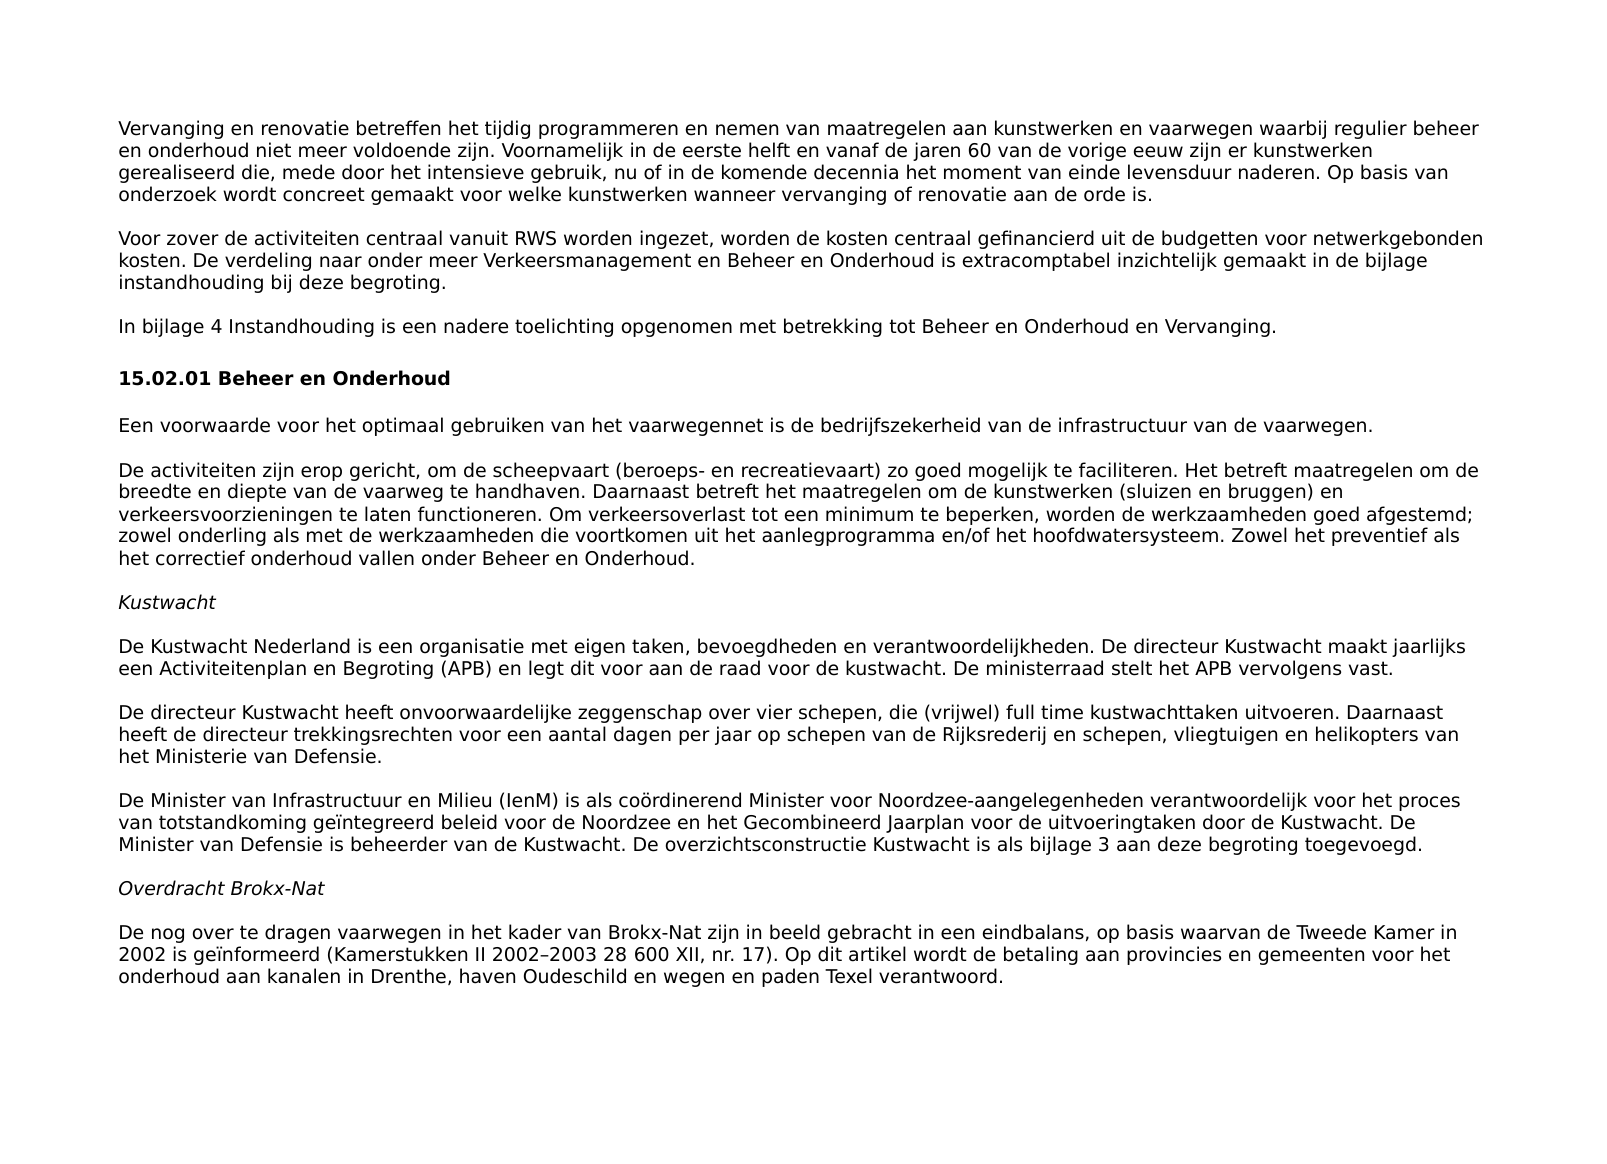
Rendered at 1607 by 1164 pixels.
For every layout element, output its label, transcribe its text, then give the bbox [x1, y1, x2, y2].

text De Minister van Infrastructuur en Milieu (IenM) is als coördinerend Minister voor Noordzee-aangelegenheden verantwoordelijk voor het proces van totstandkoming geïntegreerd beleid voor de Noordzee en het Gecombineerd Jaarplan voor de uitvoeringtaken door de Kustwacht. De Minister van Defensie is beheerder van de Kustwacht. De overzichtsconstructie Kustwacht is als bijlage 3 aan deze begroting toegevoegd. [118, 790, 1488, 856]
text Een voorwaarde voor het optimaal gebruiken van het vaarwegennet is de bedrijfszekerheid van de infrastructuur van de vaarwegen. [118, 415, 1488, 437]
subtitle Overdracht Brokx-Nat [118, 878, 1488, 900]
text De directeur Kustwacht heeft onvoorwaardelijke zeggenschap over vier schepen, die (vrijwel) full time kustwachttaken uitvoeren. Daarnaast heeft de directeur trekkingsrechten voor een aantal dagen per jaar op schepen van de Rijksrederij en schepen, vliegtuigen en helikopters van het Ministerie van Defensie. [118, 702, 1488, 768]
text Vervanging en renovatie betreffen het tijdig programmeren en nemen van maatregelen aan kunstwerken en vaarwegen waarbij regulier beheer en onderhoud niet meer voldoende zijn. Voornamelijk in de eerste helft en vanaf de jaren 60 van de vorige eeuw zijn er kunstwerken gerealiseerd die, mede door het intensieve gebruik, nu of in de komende decennia het moment van einde levensduur naderen. Op basis van onderzoek wordt concreet gemaakt voor welke kunstwerken wanneer vervanging of renovatie aan de orde is. [118, 118, 1488, 206]
subtitle 15.02.01 Beheer en Onderhoud [118, 368, 1488, 390]
text De Kustwacht Nederland is een organisatie met eigen taken, bevoegdheden en verantwoordelijkheden. De directeur Kustwacht maakt jaarlijks een Activiteitenplan en Begroting (APB) en legt dit voor aan de raad voor de kustwacht. De ministerraad stelt het APB vervolgens vast. [118, 636, 1488, 680]
text Voor zover de activiteiten centraal vanuit RWS worden ingezet, worden de kosten centraal gefinancierd uit de budgetten voor netwerkgebonden kosten. De verdeling naar onder meer Verkeersmanagement en Beheer en Onderhoud is extracomptabel inzichtelijk gemaakt in de bijlage instandhouding bij deze begroting. [118, 228, 1488, 294]
text De nog over te dragen vaarwegen in het kader van Brokx-Nat zijn in beeld gebracht in een eindbalans, op basis waarvan de Tweede Kamer in 2002 is geïnformeerd (Kamerstukken II 2002–2003 28 600 XII, nr. 17). Op dit artikel wordt de betaling aan provincies en gemeenten voor het onderhoud aan kanalen in Drenthe, haven Oudeschild en wegen en paden Texel verantwoord. [118, 922, 1488, 988]
text De activiteiten zijn erop gericht, om de scheepvaart (beroeps- en recreatievaart) zo goed mogelijk te faciliteren. Het betreft maatregelen om de breedte en diepte van de vaarweg te handhaven. Daarnaast betreft het maatregelen om de kunstwerken (sluizen en bruggen) en verkeersvoorzieningen te laten functioneren. Om verkeersoverlast tot een minimum te beperken, worden de werkzaamheden goed afgestemd; zowel onderling als met de werkzaamheden die voortkomen uit het aanlegprogramma en/of het hoofdwatersysteem. Zowel het preventief als het correctief onderhoud vallen onder Beheer en Onderhoud. [118, 459, 1488, 569]
subtitle Kustwacht [118, 592, 1488, 613]
text In bijlage 4 Instandhouding is een nadere toelichting opgenomen met betrekking tot Beheer en Onderhoud en Vervanging. [118, 316, 1488, 338]
